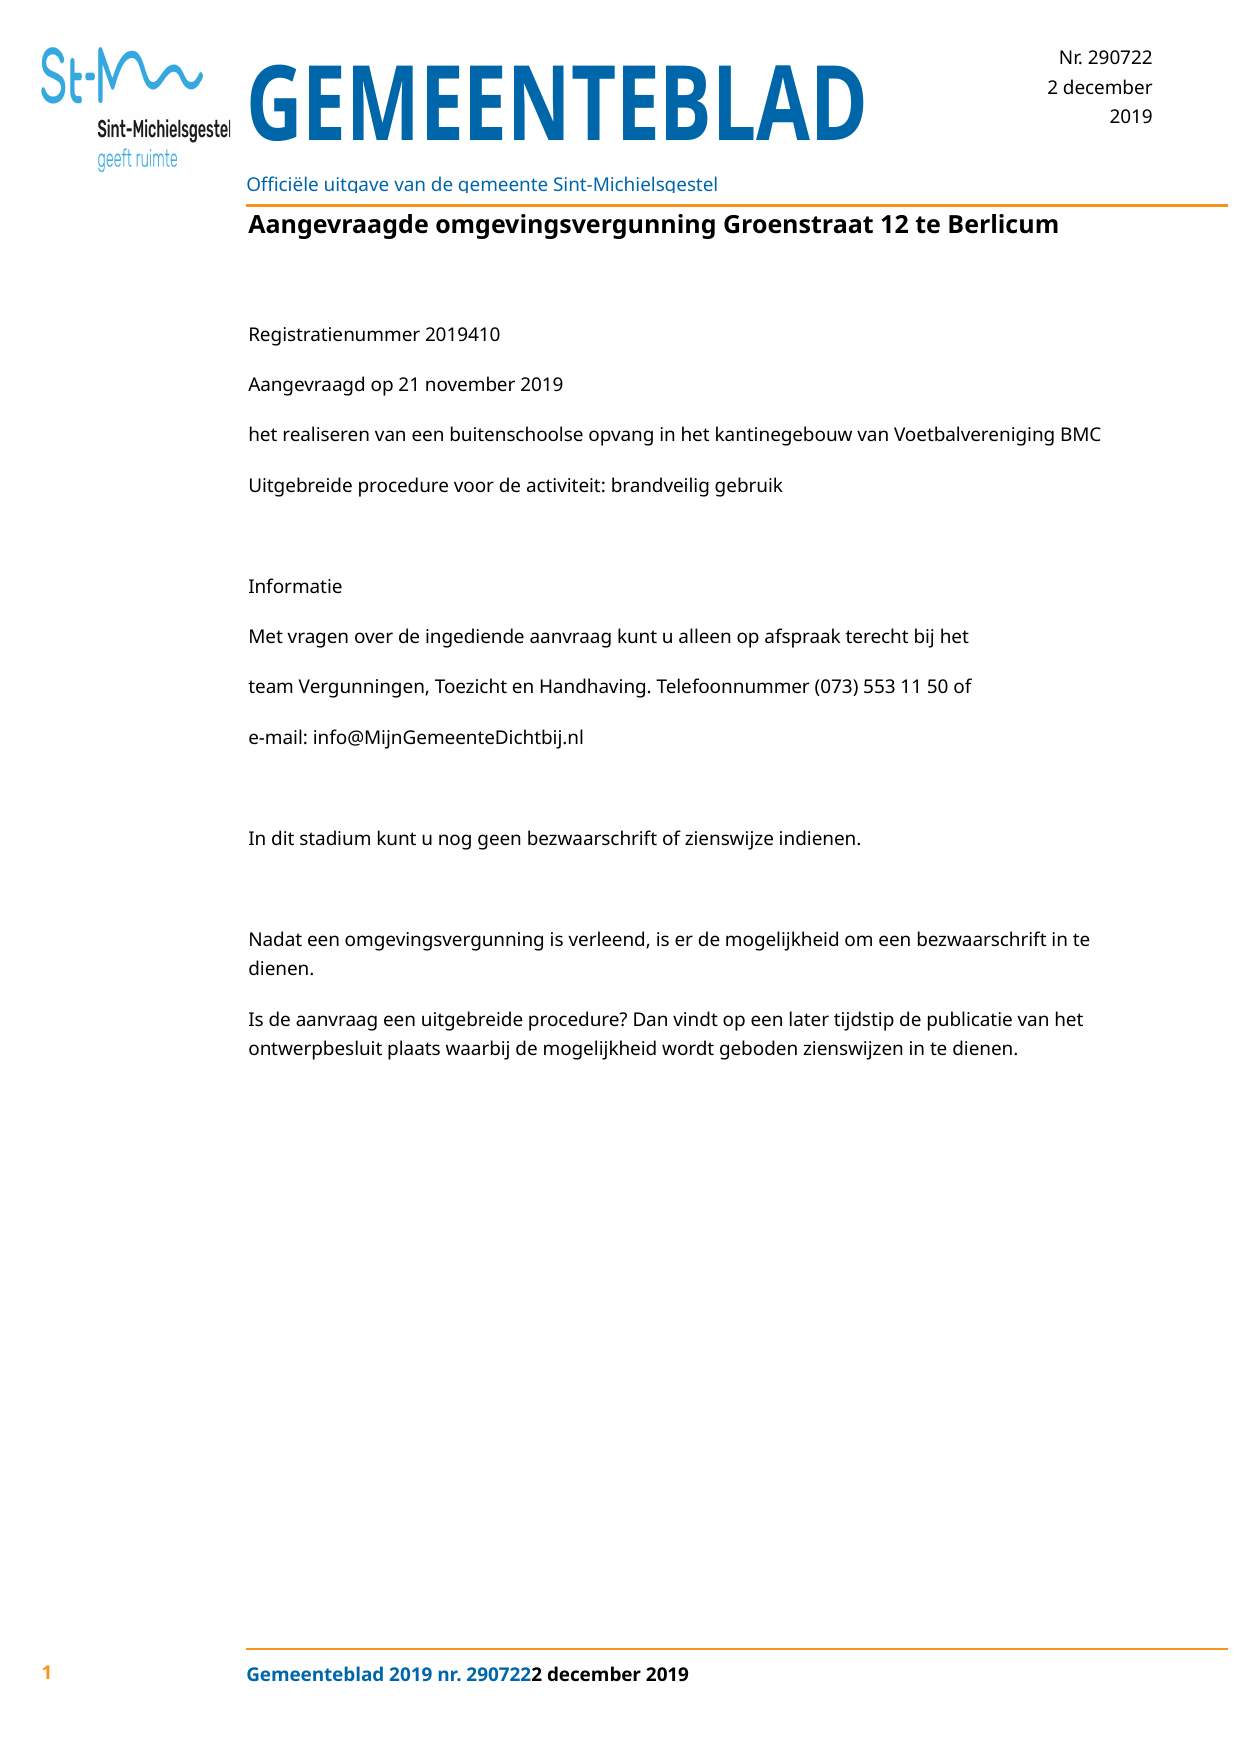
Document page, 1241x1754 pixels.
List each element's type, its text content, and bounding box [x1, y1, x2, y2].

text Informatie [248, 573, 1152, 598]
text Met vragen over de ingediende aanvraag kunt u alleen op afspraak terecht bij het [248, 623, 1152, 649]
text Nadat een omgevingsvergunning is verleend, is er de mogelijkheid om een bezwaarschrift in te dienen. [248, 926, 1152, 981]
picture [41, 47, 231, 172]
text Aangevraagd op 21 november 2019 [248, 371, 1152, 397]
text e-mail: info@MijnGemeenteDichtbij.nl [248, 724, 1152, 750]
text Aangevraagde omgevingsvergunning Groenstraat 12 te Berlicum [248, 207, 1152, 241]
text Uitgebreide procedure voor de activiteit: brandveilig gebruik [248, 472, 1152, 498]
text team Vergunningen, Toezicht en Handhaving. Telefoonnummer (073) 553 11 50 of [248, 674, 1152, 699]
text Is de aanvraag een uitgebreide procedure? Dan vindt op een later tijdstip de publicatie van het ontwerpbesluit plaats waarbij de mogelijkheid wordt geboden zienswijzen in te dienen. [248, 1006, 1152, 1061]
text het realiseren van een buitenschoolse opvang in het kantinegebouw van Voetbalvereniging BMC [248, 422, 1152, 447]
text Registratienummer 2019410 [248, 321, 1152, 346]
text In dit stadium kunt u nog geen bezwaarschrift of zienswijze indienen. [248, 825, 1152, 851]
